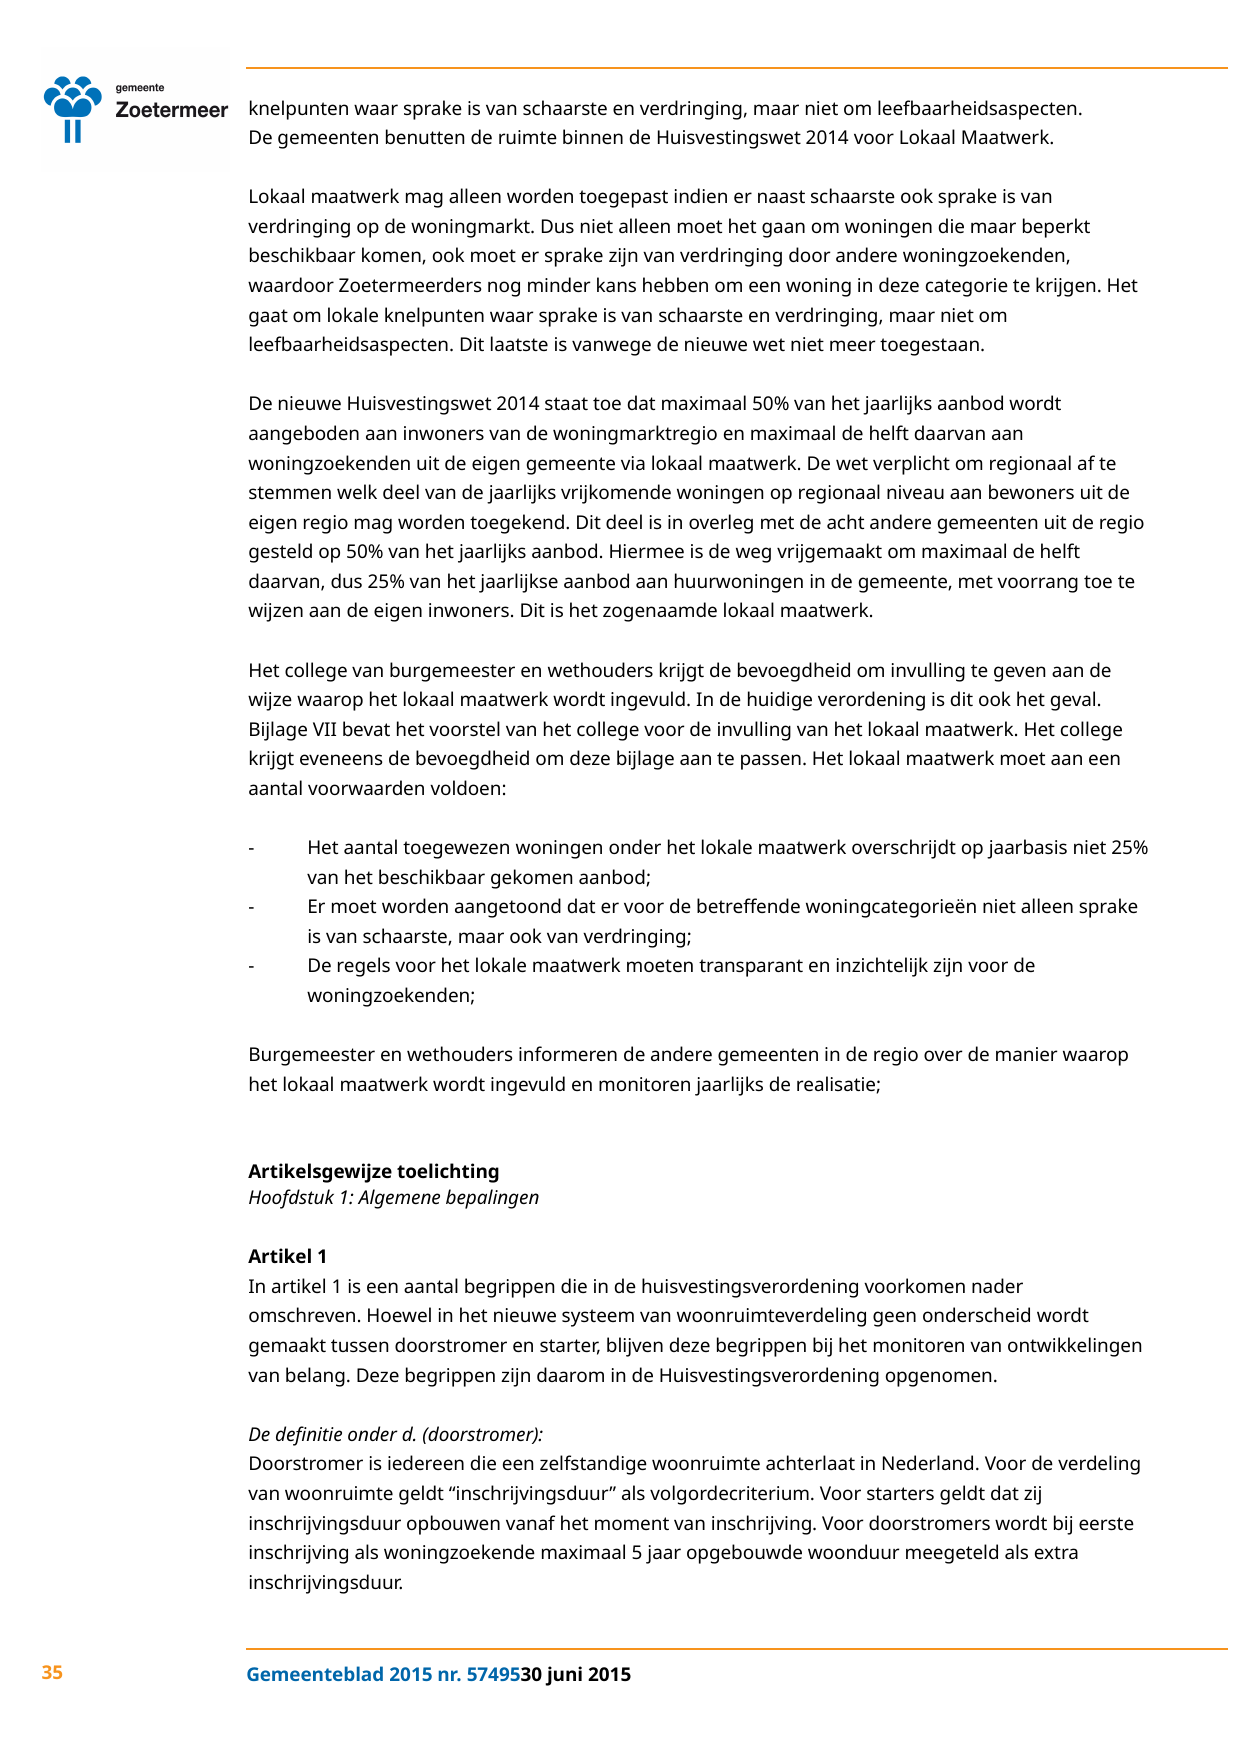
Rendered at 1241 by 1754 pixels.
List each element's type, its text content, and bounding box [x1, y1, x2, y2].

list De regels voor het lokale maatwerk moeten transparant en inzichtelijk zijn voor de woningzoekenden; [248, 953, 1152, 1008]
text Het college van burgemeester en wethouders krijgt de bevoegdheid om invulling te geven aan de wijze waarop het lokaal maatwerk wordt ingevuld. In de huidige verordening is dit ook het geval. Bijlage VII bevat het voorstel van het college voor de invulling van het lokaal maatwerk. Het college krijgt eveneens de bevoegdheid om deze bijlage aan te passen. Het lokaal maatwerk moet aan een aantal voorwaarden voldoen: [248, 657, 1152, 801]
text In artikel 1 is een aantal begrippen die in de huisvestingsverordening voorkomen nader [248, 1273, 1152, 1299]
text Doorstromer is iedereen die een zelfstandige woonruimte achterlaat in Nederland. Voor de verdeling van woonruimte geldt “inschrijvingsduur” als volgordecriterium. Voor starters geldt dat zij inschrijvingsduur opbouwen vanaf het moment van inschrijving. Voor doorstromers wordt bij eerste inschrijving als woningzoekende maximaal 5 jaar opgebouwde woonduur meegeteld als extra inschrijvingsduur. [248, 1451, 1152, 1595]
text De gemeenten benutten de ruimte binnen de Huisvestingswet 2014 voor Lokaal Maatwerk. [248, 124, 1152, 150]
picture [41, 47, 231, 172]
text knelpunten waar sprake is van schaarste en verdringing, maar niet om leefbaarheidsaspecten. [248, 95, 1152, 121]
text omschreven. Hoewel in het nieuwe systeem van woonruimteverdeling geen onderscheid wordt gemaakt tussen doorstromer en starter, blijven deze begrippen bij het monitoren van ontwikkelingen van belang. Deze begrippen zijn daarom in de Huisvestingsverordening opgenomen. [248, 1303, 1152, 1388]
text De nieuwe Huisvestingswet 2014 staat toe dat maximaal 50% van het jaarlijks aanbod wordt aangeboden aan inwoners van de woningmarktregio en maximaal de helft daarvan aan woningzoekenden uit de eigen gemeente via lokaal maatwerk. De wet verplicht om regionaal af te stemmen welk deel van de jaarlijks vrijkomende woningen op regionaal niveau aan bewoners uit de eigen regio mag worden toegekend. Dit deel is in overleg met de acht andere gemeenten uit de regio gesteld op 50% van het jaarlijks aanbod. Hiermee is de weg vrijgemaakt om maximaal de helft daarvan, dus 25% van het jaarlijkse aanbod aan huurwoningen in de gemeente, met voorrang toe te wijzen aan de eigen inwoners. Dit is het zogenaamde lokaal maatwerk. [248, 391, 1152, 623]
list Het aantal toegewezen woningen onder het lokale maatwerk overschrijdt op jaarbasis niet 25% van het beschikbaar gekomen aanbod; [248, 834, 1152, 890]
list Er moet worden aangetoond dat er voor de betreffende woningcategorieën niet alleen sprake is van schaarste, maar ook van verdringing; [248, 893, 1152, 949]
text Hoofdstuk 1: Algemene bepalingen [248, 1184, 1152, 1210]
text Lokaal maatwerk mag alleen worden toegepast indien er naast schaarste ook sprake is van verdringing op de woningmarkt. Dus niet alleen moet het gaan om woningen die maar beperkt beschikbaar komen, ook moet er sprake zijn van verdringing door andere woningzoekenden, waardoor Zoetermeerders nog minder kans hebben om een woning in deze categorie te krijgen. Het gaat om lokale knelpunten waar sprake is van schaarste en verdringing, maar niet om leefbaarheidsaspecten. Dit laatste is vanwege de nieuwe wet niet meer toegestaan. [248, 183, 1152, 357]
text Artikelsgewijze toelichting [248, 1156, 1152, 1184]
text De definitie onder d. (doorstromer): [248, 1421, 1152, 1447]
text Burgemeester en wethouders informeren de andere gemeenten in de regio over de manier waarop het lokaal maatwerk wordt ingevuld en monitoren jaarlijks de realisatie; [248, 1041, 1152, 1097]
text Artikel 1 [248, 1243, 1152, 1269]
